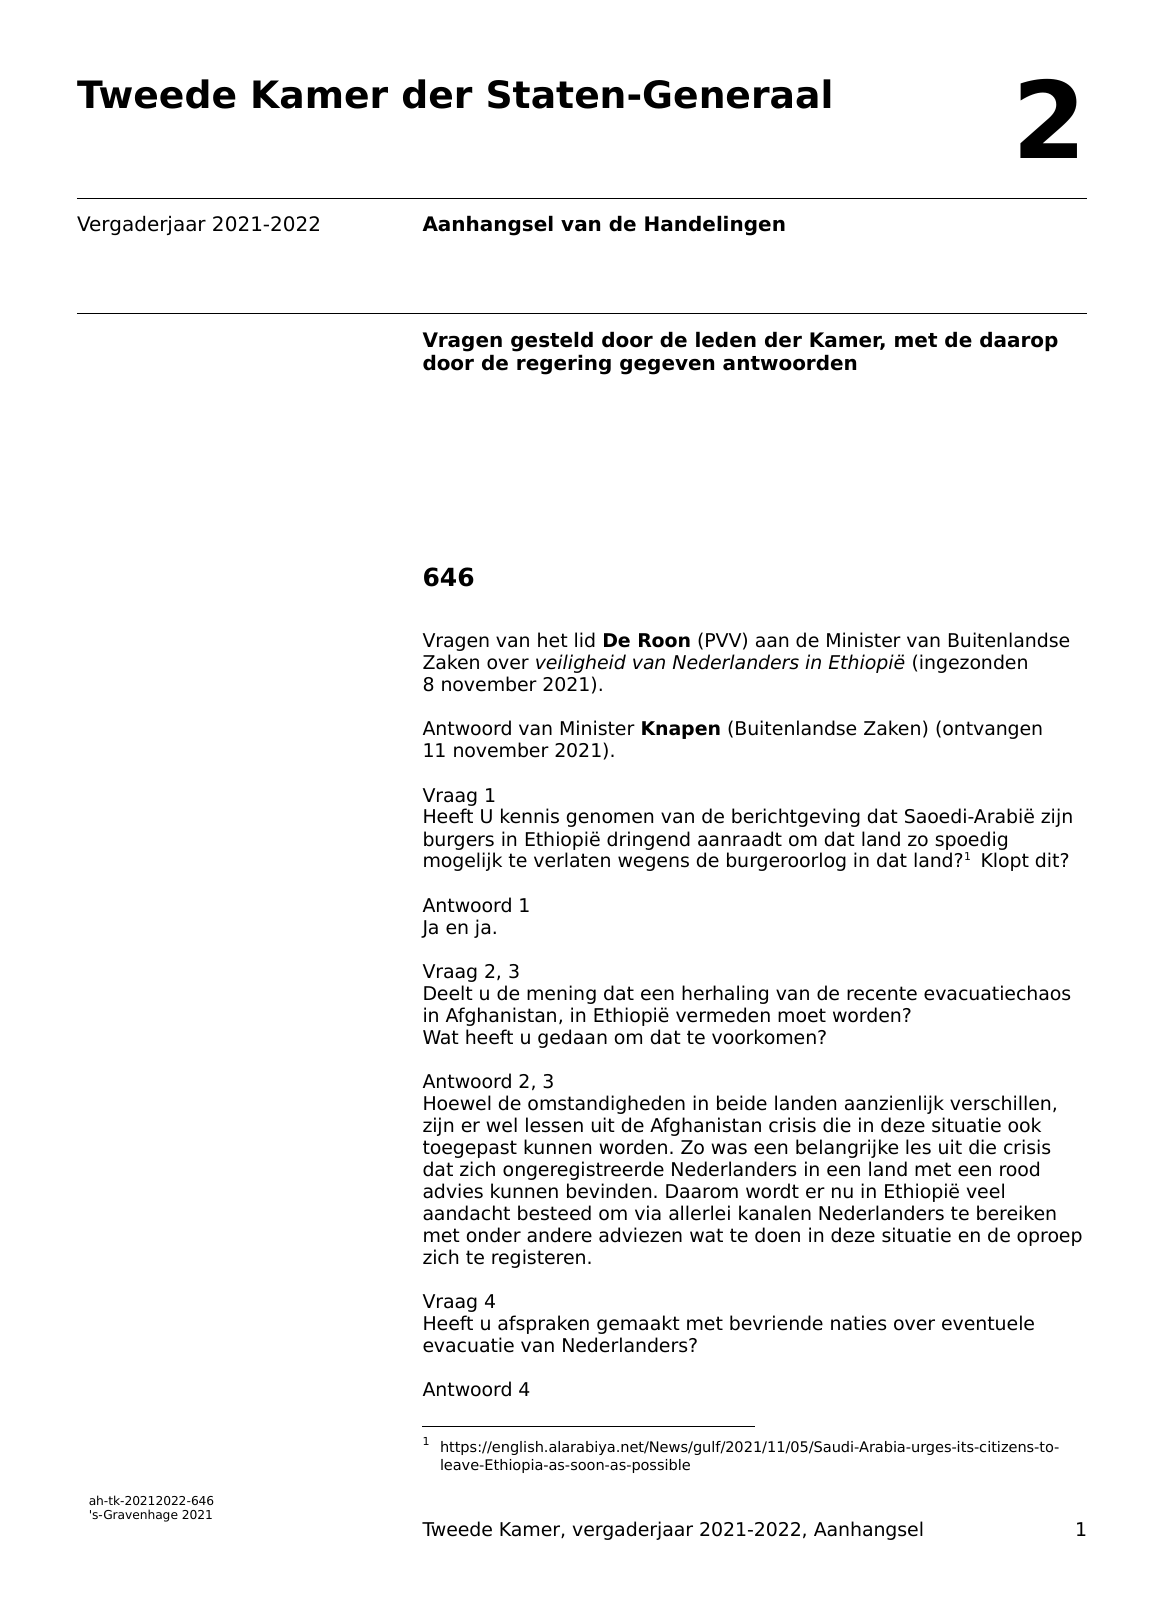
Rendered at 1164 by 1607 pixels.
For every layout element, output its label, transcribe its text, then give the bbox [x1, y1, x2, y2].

text Deelt u de mening dat een herhaling van de recente evacuatiechaos in Afghanistan, in Ethiopië vermeden moet worden? [422, 983, 1087, 1027]
text Antwoord 4 [422, 1379, 1087, 1401]
text Heeft u afspraken gemaakt met bevriende naties over eventuele evacuatie van Nederlanders? [422, 1313, 1087, 1357]
table_header 2 [886, 59, 1087, 198]
text Vraag 1 [422, 784, 1087, 806]
text 's-Gravenhage 2021 [88, 1508, 323, 1522]
text Antwoord van Minister Knapen (Buitenlandse Zaken) (ontvangen 11 november 2021). [422, 718, 1087, 762]
text Hoewel de omstandigheden in beide landen aanzienlijk verschillen, zijn er wel lessen uit de Afghanistan crisis die in deze situatie ook toegepast kunnen worden. Zo was een belangrijke les uit die crisis dat zich ongeregistreerde Nederlanders in een land met een rood advies kunnen bevinden. Daarom wordt er nu in Ethiopië veel aandacht besteed om via allerlei kanalen Nederlanders te bereiken met onder andere adviezen wat te doen in deze situatie en de oproep zich te registeren. [422, 1093, 1087, 1269]
text Vraag 4 [422, 1291, 1087, 1313]
table_cell [77, 314, 422, 375]
text Vragen van het lid De Roon (PVV) aan de Minister van Buitenlandse Zaken over veiligheid van Nederlanders in Ethiopië (ingezonden 8 november 2021). [422, 630, 1087, 696]
text Antwoord 1 [422, 894, 1087, 917]
table_header Tweede Kamer der Staten-Generaal [77, 59, 886, 198]
table_cell Aanhangsel van de Handelingen [422, 199, 1087, 313]
text Wat heeft u gedaan om dat te voorkomen? [422, 1027, 1087, 1049]
text https://english.alarabiya.net/News/gulf/2021/11/05/Saudi-Arabia-urges-its-citizens-to-leave-Ethiopia-as-soon-as-possible [422, 1435, 1087, 1474]
text Heeft U kennis genomen van de berichtgeving dat Saoedi-Arabië zijn burgers in Ethiopië dringend aanraadt om dat land zo spoedig mogelijk te verlaten wegens de burgeroorlog in dat land? Klopt dit? [422, 806, 1087, 872]
table_cell Vragen gesteld door de leden der Kamer, met de daarop door de regering gegeven antwoorden [422, 314, 1087, 375]
text Ja en ja. [422, 917, 1087, 938]
table_cell Vergaderjaar 2021-2022 [77, 199, 422, 313]
text Antwoord 2, 3 [422, 1071, 1087, 1093]
text 646 [422, 563, 1087, 592]
text Vraag 2, 3 [422, 961, 1087, 983]
text ah-tk-20212022-646 [88, 1494, 323, 1508]
